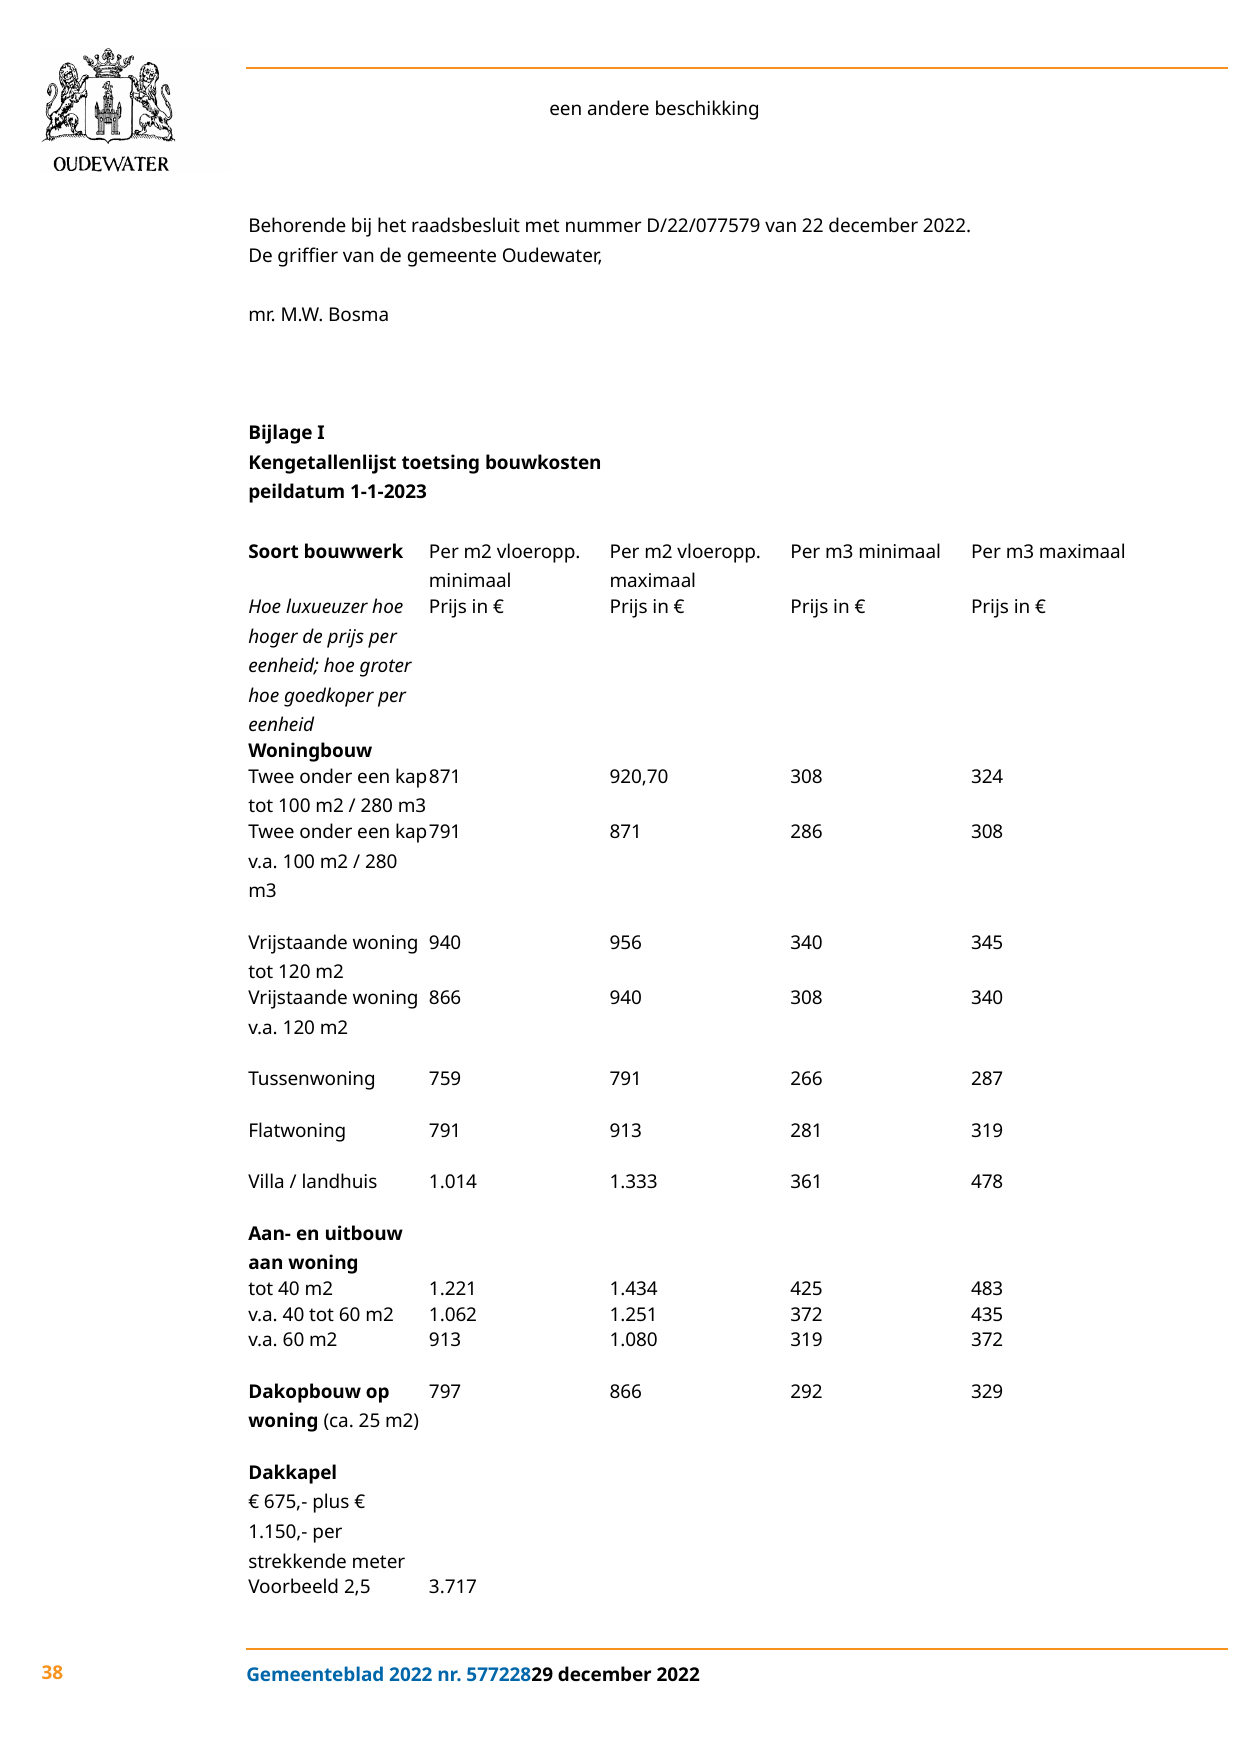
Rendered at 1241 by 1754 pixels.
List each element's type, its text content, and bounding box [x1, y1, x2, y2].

table_cell 361 [790, 1168, 971, 1194]
table_cell Villa / landhuis [248, 1168, 429, 1194]
table_cell 759 [429, 1065, 609, 1091]
table_cell [971, 1433, 1152, 1459]
table_cell [248, 1040, 429, 1065]
table_cell 920,70 [609, 763, 790, 818]
table_cell 286 [790, 819, 971, 903]
table_cell [609, 1194, 790, 1220]
table_cell 372 [790, 1301, 971, 1327]
table_cell [429, 1352, 609, 1378]
table_cell [248, 1091, 429, 1117]
table_header Per m2 vloeropp. minimaal [429, 538, 609, 593]
table_header [248, 95, 549, 121]
table_cell v.a. 60 m2 [248, 1327, 429, 1352]
table_cell 340 [790, 929, 971, 984]
table_cell 956 [609, 929, 790, 984]
table_cell Prijs in € [790, 593, 971, 737]
table_cell 791 [429, 1117, 609, 1143]
table_cell 308 [971, 819, 1152, 903]
table_cell 308 [790, 984, 971, 1040]
table_cell 940 [429, 929, 609, 984]
table_cell [790, 1040, 971, 1065]
table_cell 266 [790, 1065, 971, 1091]
table_cell 372 [971, 1327, 1152, 1352]
table_cell 871 [609, 819, 790, 903]
table_cell 308 [790, 763, 971, 818]
table_cell [971, 1194, 1152, 1220]
table_cell Prijs in € [609, 593, 790, 737]
table_cell [790, 1352, 971, 1378]
table_cell 329 [971, 1378, 1152, 1433]
table_cell 478 [971, 1168, 1152, 1194]
table_cell 791 [429, 819, 609, 903]
table_cell 287 [971, 1065, 1152, 1091]
table_cell Hoe luxueuzer hoe hoger de prijs per eenheid; hoe groter hoe goedkoper per eenheid [248, 593, 429, 737]
table_cell Tussenwoning [248, 1065, 429, 1091]
table_cell Vrijstaande woning v.a. 120 m2 [248, 984, 429, 1040]
table_cell [429, 1459, 609, 1573]
text Bijlage I [248, 419, 1152, 445]
table_cell 324 [971, 763, 1152, 818]
table_cell 1.080 [609, 1327, 790, 1352]
table_cell 913 [429, 1327, 609, 1352]
table_cell Dakopbouw op woning (ca. 25 m2) [248, 1378, 429, 1433]
table_cell [971, 1143, 1152, 1168]
table_cell 281 [790, 1117, 971, 1143]
table_cell [790, 1091, 971, 1117]
text De griffier van de gemeente Oudewater, [248, 242, 1152, 268]
table_cell [971, 1574, 1152, 1599]
table_cell Woningbouw [248, 738, 429, 763]
table_header een andere beschikking [549, 95, 850, 121]
table_cell [790, 1459, 971, 1573]
table_cell [790, 1433, 971, 1459]
table_cell [790, 1143, 971, 1168]
table_cell [429, 1143, 609, 1168]
table_cell [971, 1459, 1152, 1573]
table_cell [971, 1091, 1152, 1117]
table_cell [609, 1459, 790, 1573]
table_cell Vrijstaande woning tot 120 m2 [248, 929, 429, 984]
table_header [850, 95, 1152, 121]
table_cell 425 [790, 1275, 971, 1301]
table_cell [609, 1040, 790, 1065]
table_cell Voorbeeld 2,5 [248, 1574, 429, 1599]
table_cell 1.333 [609, 1168, 790, 1194]
table_cell 791 [609, 1065, 790, 1091]
table_cell [790, 1574, 971, 1599]
table_cell 435 [971, 1301, 1152, 1327]
text mr. M.W. Bosma [248, 301, 1152, 327]
table_cell 3.717 [429, 1574, 609, 1599]
table_cell 345 [971, 929, 1152, 984]
table_header Per m3 minimaal [790, 538, 971, 593]
table_cell [790, 903, 971, 929]
table_cell [790, 1194, 971, 1220]
table_cell 1.062 [429, 1301, 609, 1327]
table_cell [248, 903, 429, 929]
table_cell [609, 1574, 790, 1599]
table_cell 866 [429, 984, 609, 1040]
table_cell 866 [609, 1378, 790, 1433]
table_cell Dakkapel € 675,- plus € 1.150,- per strekkende meter [248, 1459, 429, 1573]
table_cell 913 [609, 1117, 790, 1143]
table_cell 1.251 [609, 1301, 790, 1327]
table_cell v.a. 40 tot 60 m2 [248, 1301, 429, 1327]
table_cell Twee onder een kap v.a. 100 m2 / 280 m3 [248, 819, 429, 903]
table_cell Aan- en uitbouw aan woning [248, 1220, 429, 1275]
table_cell [609, 738, 790, 763]
table_cell 319 [790, 1327, 971, 1352]
table_cell [790, 1220, 971, 1275]
text Kengetallenlijst toetsing bouwkosten [248, 449, 1152, 475]
table_cell [429, 1194, 609, 1220]
table_header Soort bouwwerk [248, 538, 429, 593]
table_cell tot 40 m2 [248, 1275, 429, 1301]
table_cell [429, 1091, 609, 1117]
table_cell [248, 1433, 429, 1459]
table_cell [248, 1143, 429, 1168]
text peildatum 1-1-2023 [248, 479, 1152, 504]
table_cell 1.014 [429, 1168, 609, 1194]
table_cell [971, 1352, 1152, 1378]
table_cell 940 [609, 984, 790, 1040]
table_cell [609, 1352, 790, 1378]
table_cell [971, 1040, 1152, 1065]
table_cell Twee onder een kap tot 100 m2 / 280 m3 [248, 763, 429, 818]
table_cell [971, 903, 1152, 929]
table_cell Prijs in € [429, 593, 609, 737]
table_cell 1.221 [429, 1275, 609, 1301]
table_cell 871 [429, 763, 609, 818]
table_cell [429, 1220, 609, 1275]
table_cell [429, 903, 609, 929]
table_cell [429, 1040, 609, 1065]
table_cell [971, 738, 1152, 763]
table_cell [790, 738, 971, 763]
picture [41, 47, 231, 172]
table_cell [429, 738, 609, 763]
table_cell [609, 1433, 790, 1459]
table_cell 292 [790, 1378, 971, 1433]
table_header Per m2 vloeropp. maximaal [609, 538, 790, 593]
table_cell [971, 1220, 1152, 1275]
table_cell [248, 1352, 429, 1378]
table_cell [609, 1220, 790, 1275]
table_cell 797 [429, 1378, 609, 1433]
table_cell 483 [971, 1275, 1152, 1301]
table_cell 340 [971, 984, 1152, 1040]
table_cell Flatwoning [248, 1117, 429, 1143]
table_cell 1.434 [609, 1275, 790, 1301]
table_cell [609, 903, 790, 929]
text Behorende bij het raadsbesluit met nummer D/22/077579 van 22 december 2022. [248, 212, 1152, 238]
table_cell [609, 1143, 790, 1168]
table_cell Prijs in € [971, 593, 1152, 737]
table_cell [609, 1091, 790, 1117]
table_cell [248, 1194, 429, 1220]
table_cell [429, 1433, 609, 1459]
table_cell 319 [971, 1117, 1152, 1143]
table_header Per m3 maximaal [971, 538, 1152, 593]
